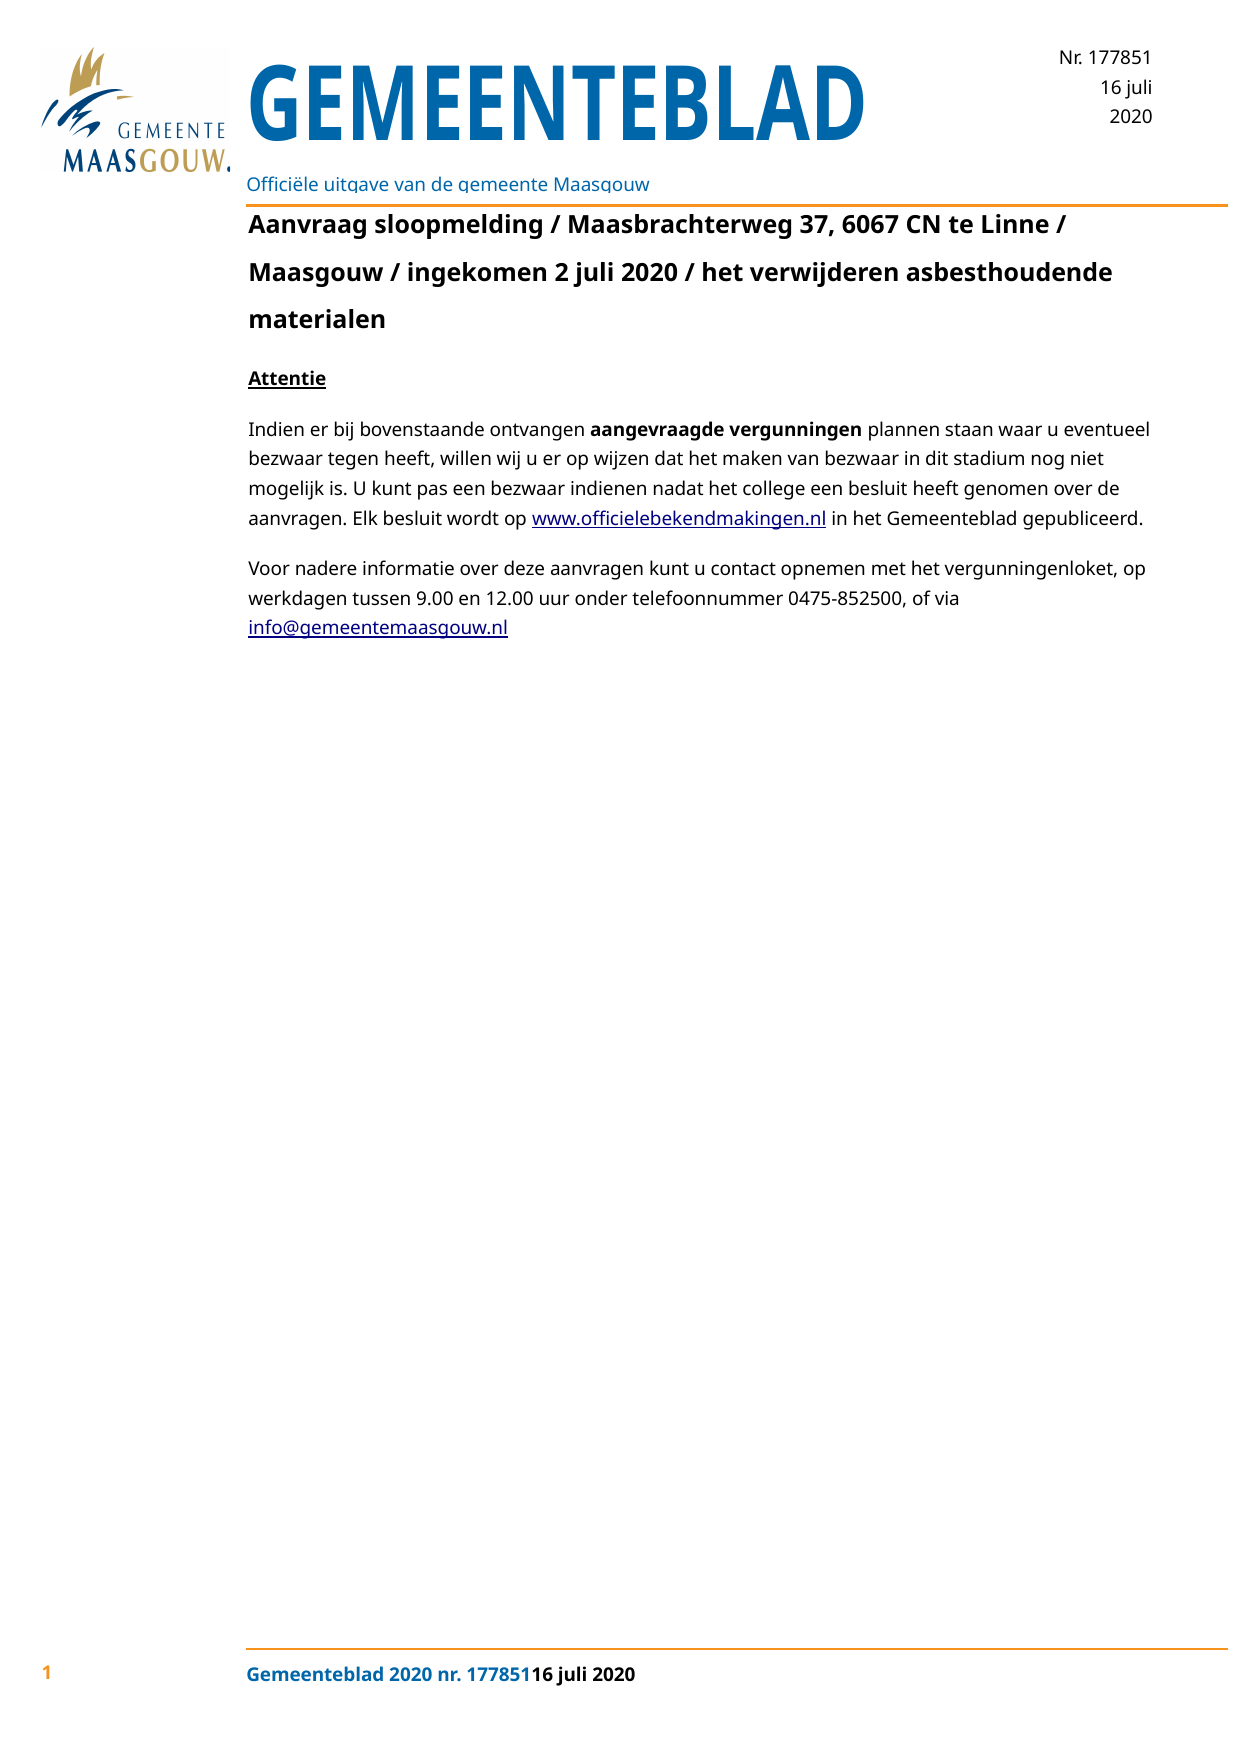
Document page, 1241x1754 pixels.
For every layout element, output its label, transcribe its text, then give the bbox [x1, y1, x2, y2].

text Indien er bij bovenstaande ontvangen aangevraagde vergunningen plannen staan waar u eventueel bezwaar tegen heeft, willen wij u er op wijzen dat het maken van bezwaar in dit stadium nog niet mogelijk is. U kunt pas een bezwaar indienen nadat het college een besluit heeft genomen over de aanvragen. Elk besluit wordt op www.officielebekendmakingen.nl in het Gemeenteblad gepubliceerd. [248, 416, 1152, 530]
picture [41, 47, 231, 172]
text Voor nadere informatie over deze aanvragen kunt u contact opnemen met het vergunningenloket, op werkdagen tussen 9.00 en 12.00 uur onder telefoonnummer 0475-852500, of via info@gemeentemaasgouw.nl [248, 555, 1152, 640]
text Attentie [248, 366, 1152, 391]
text Aanvraag sloopmelding / Maasbrachterweg 37, 6067 CN te Linne / Maasgouw / ingekomen 2 juli 2020 / het verwijderen asbesthoudende materialen [248, 207, 1152, 336]
